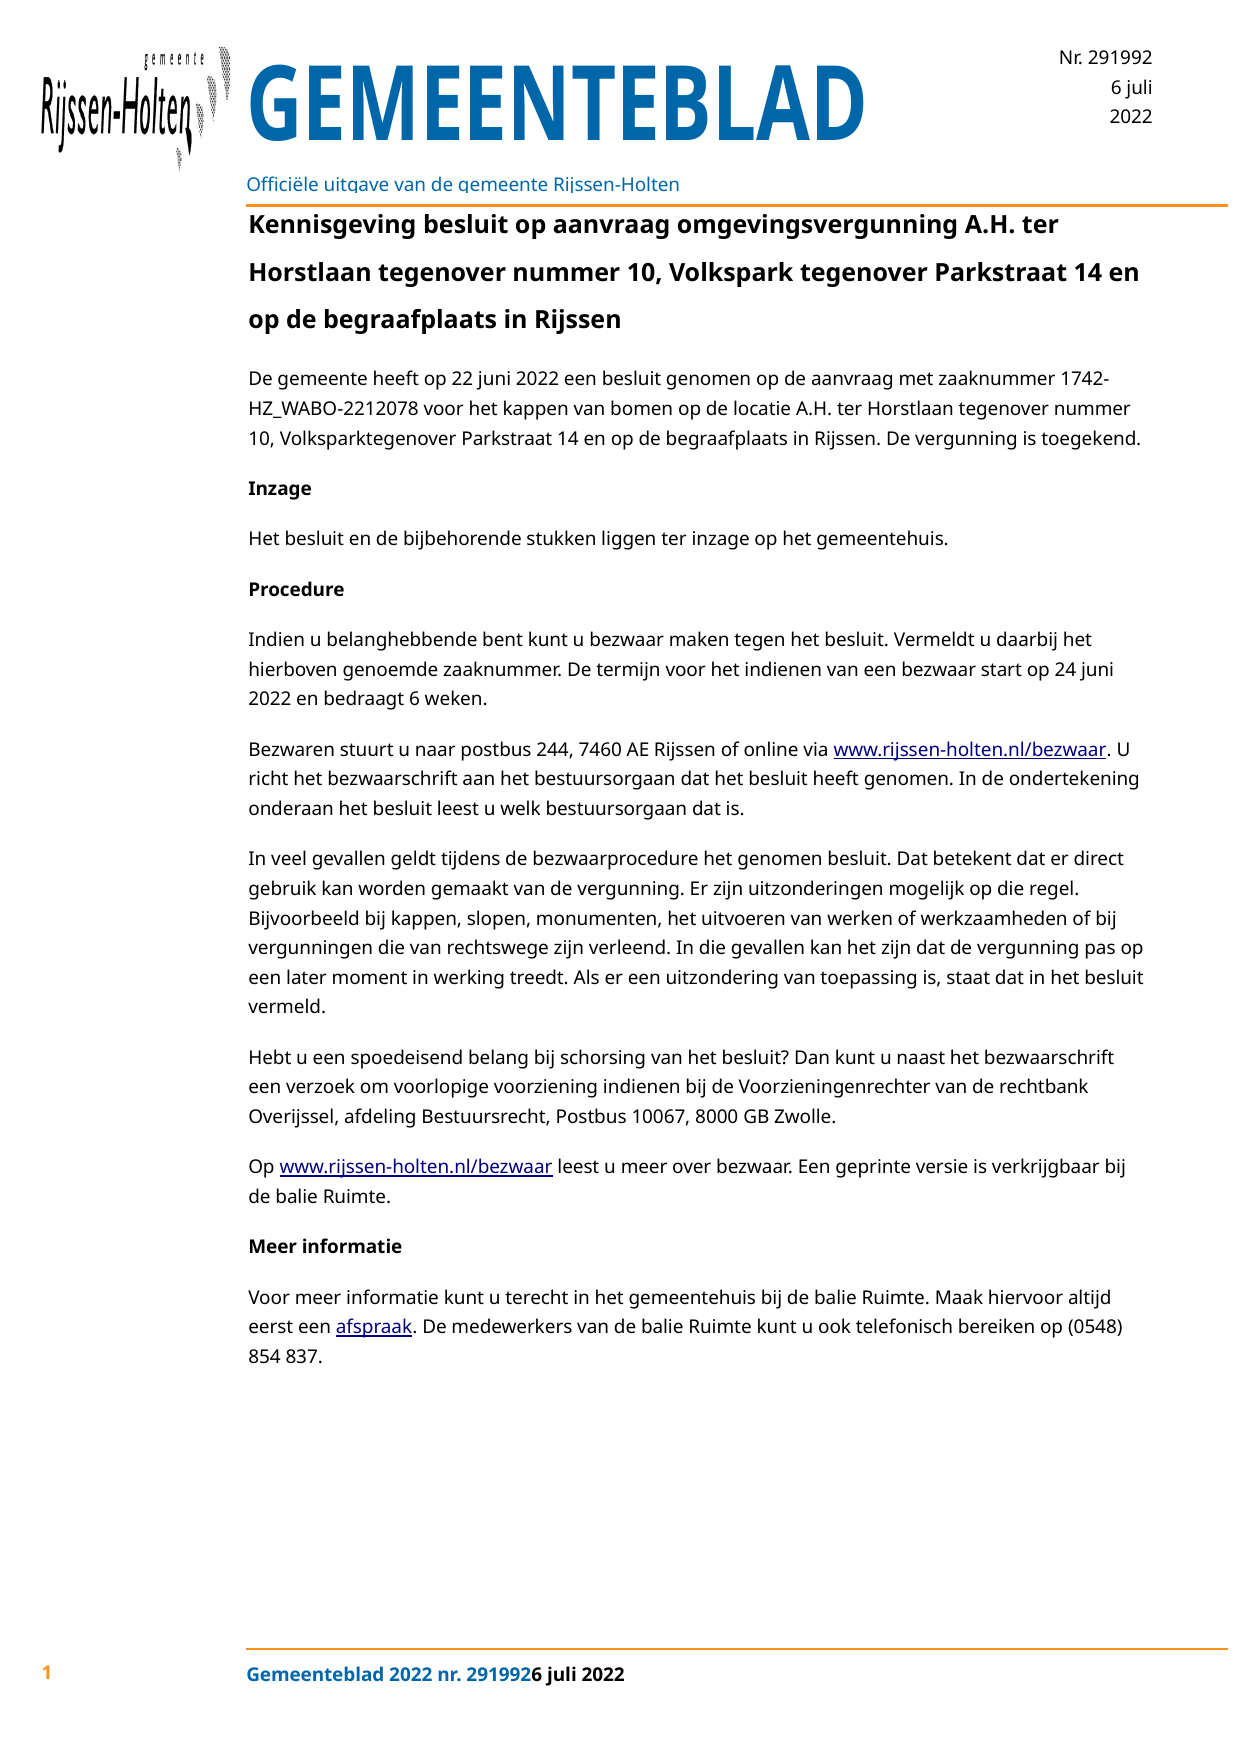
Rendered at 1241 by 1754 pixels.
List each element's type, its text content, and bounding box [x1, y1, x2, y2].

text Bezwaren stuurt u naar postbus 244, 7460 AE Rijssen of online via www.rijssen-holten.nl/bezwaar. U richt het bezwaarschrift aan het bestuursorgaan dat het besluit heeft genomen. In de ondertekening onderaan het besluit leest u welk bestuursorgaan dat is. [248, 736, 1152, 821]
text Het besluit en de bijbehorende stukken liggen ter inzage op het gemeentehuis. [248, 526, 1152, 551]
text In veel gevallen geldt tijdens de bezwaarprocedure het genomen besluit. Dat betekent dat er direct gebruik kan worden gemaakt van de vergunning. Er zijn uitzonderingen mogelijk op die regel. Bijvoorbeeld bij kappen, slopen, monumenten, het uitvoeren van werken of werkzaamheden of bij vergunningen die van rechtswege zijn verleend. In die gevallen kan het zijn dat de vergunning pas op een later moment in werking treedt. Als er een uitzondering van toepassing is, staat dat in het besluit vermeld. [248, 846, 1152, 1019]
text Meer informatie [248, 1233, 1152, 1259]
text Procedure [248, 576, 1152, 602]
text Indien u belanghebbende bent kunt u bezwaar maken tegen het besluit. Vermeldt u daarbij het hierboven genoemde zaaknummer. De termijn voor het indienen van een bezwaar start op 24 juni 2022 en bedraagt 6 weken. [248, 626, 1152, 711]
text Kennisgeving besluit op aanvraag omgevingsvergunning A.H. ter Horstlaan tegenover nummer 10, Volkspark tegenover Parkstraat 14 en op de begraafplaats in Rijssen [248, 207, 1152, 336]
text De gemeente heeft op 22 juni 2022 een besluit genomen op de aanvraag met zaaknummer 1742-HZ_WABO-2212078 voor het kappen van bomen op de locatie A.H. ter Horstlaan tegenover nummer 10, Volksparktegenover Parkstraat 14 en op de begraafplaats in Rijssen. De vergunning is toegekend. [248, 366, 1152, 450]
text Inzage [248, 475, 1152, 501]
text Voor meer informatie kunt u terecht in het gemeentehuis bij de balie Ruimte. Maak hiervoor altijd eerst een afspraak. De medewerkers van de balie Ruimte kunt u ook telefonisch bereiken op (0548) 854 837. [248, 1284, 1152, 1369]
text Op www.rijssen-holten.nl/bezwaar leest u meer over bezwaar. Een geprinte versie is verkrijgbaar bij de balie Ruimte. [248, 1153, 1152, 1209]
picture [41, 47, 231, 172]
text Hebt u een spoedeisend belang bij schorsing van het besluit? Dan kunt u naast het bezwaarschrift een verzoek om voorlopige voorziening indienen bij de Voorzieningenrechter van de rechtbank Overijssel, afdeling Bestuursrecht, Postbus 10067, 8000 GB Zwolle. [248, 1044, 1152, 1129]
